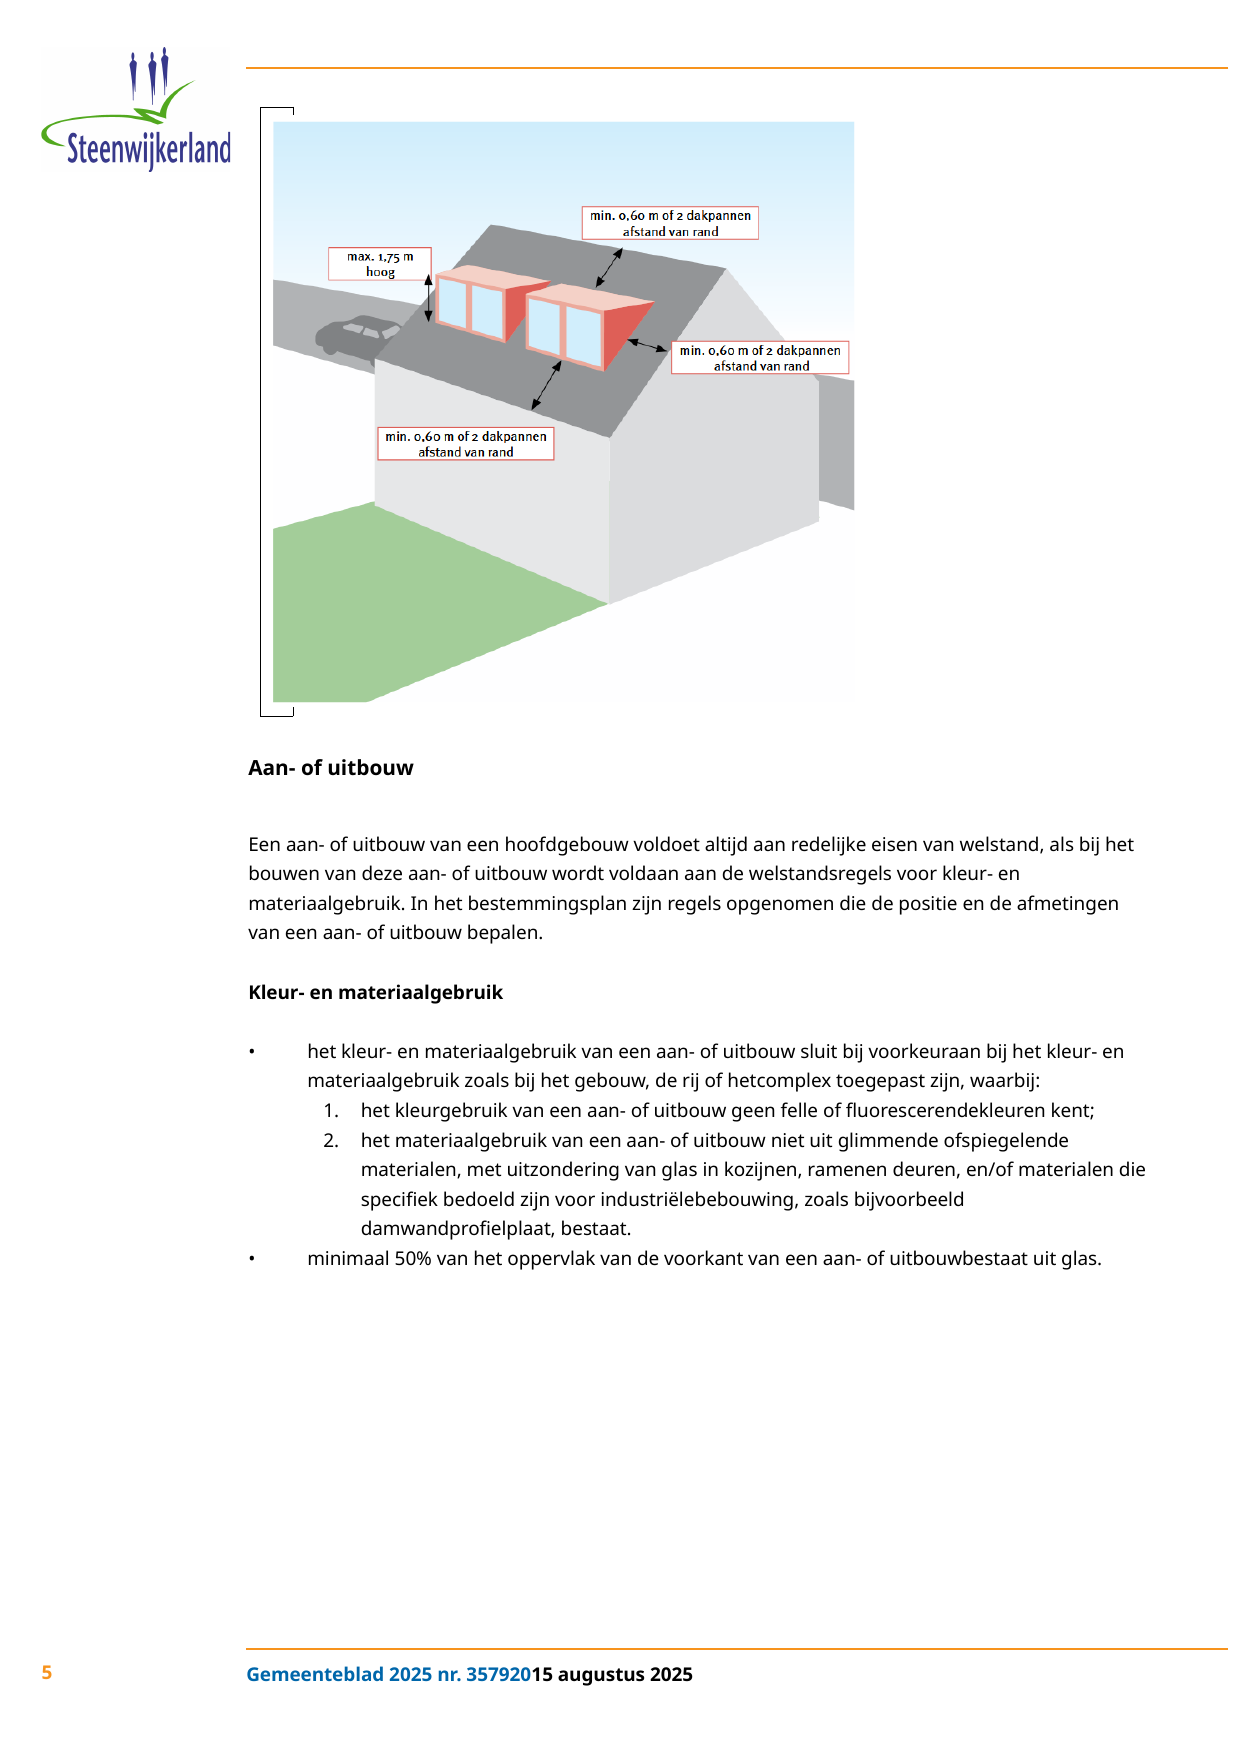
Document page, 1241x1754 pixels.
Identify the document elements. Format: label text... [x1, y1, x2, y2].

text Een aan- of uitbouw van een hoofdgebouw voldoet altijd aan redelijke eisen van welstand, als bij het bouwen van deze aan- of uitbouw wordt voldaan aan de welstandsregels voor kleur- en materiaalgebruik. In het bestemmingsplan zijn regels opgenomen die de positie en de afmetingen van een aan- of uitbouw bepalen. [248, 831, 1152, 945]
table_header Kleur- en materiaalgebruik het kleur- en materiaalgebruik van een aan- of uitbouw sluit bij voorkeuraan bij het kleur- en materiaalgebruik zoals bij het gebouw, de rij of hetcomplex toegepast zijn, waarbij: het kleurgebruik van een aan- of uitbouw geen felle of fluorescerendekleuren kent; het materiaalgebruik van een aan- of uitbouw niet uit glimmende ofspiegelende materialen, met uitzondering van glas in kozijnen, ramenen deuren, en/of materialen die specifiek bedoeld zijn voor industriëlebebouwing, zoals bijvoorbeeld damwandprofielplaat, bestaat. minimaal 50% van het oppervlak van de voorkant van een aan- of uitbouwbestaat uit glas. [248, 979, 1152, 1271]
picture [41, 47, 231, 172]
picture [268, 115, 860, 707]
text Aan- of uitbouw [248, 753, 1152, 782]
